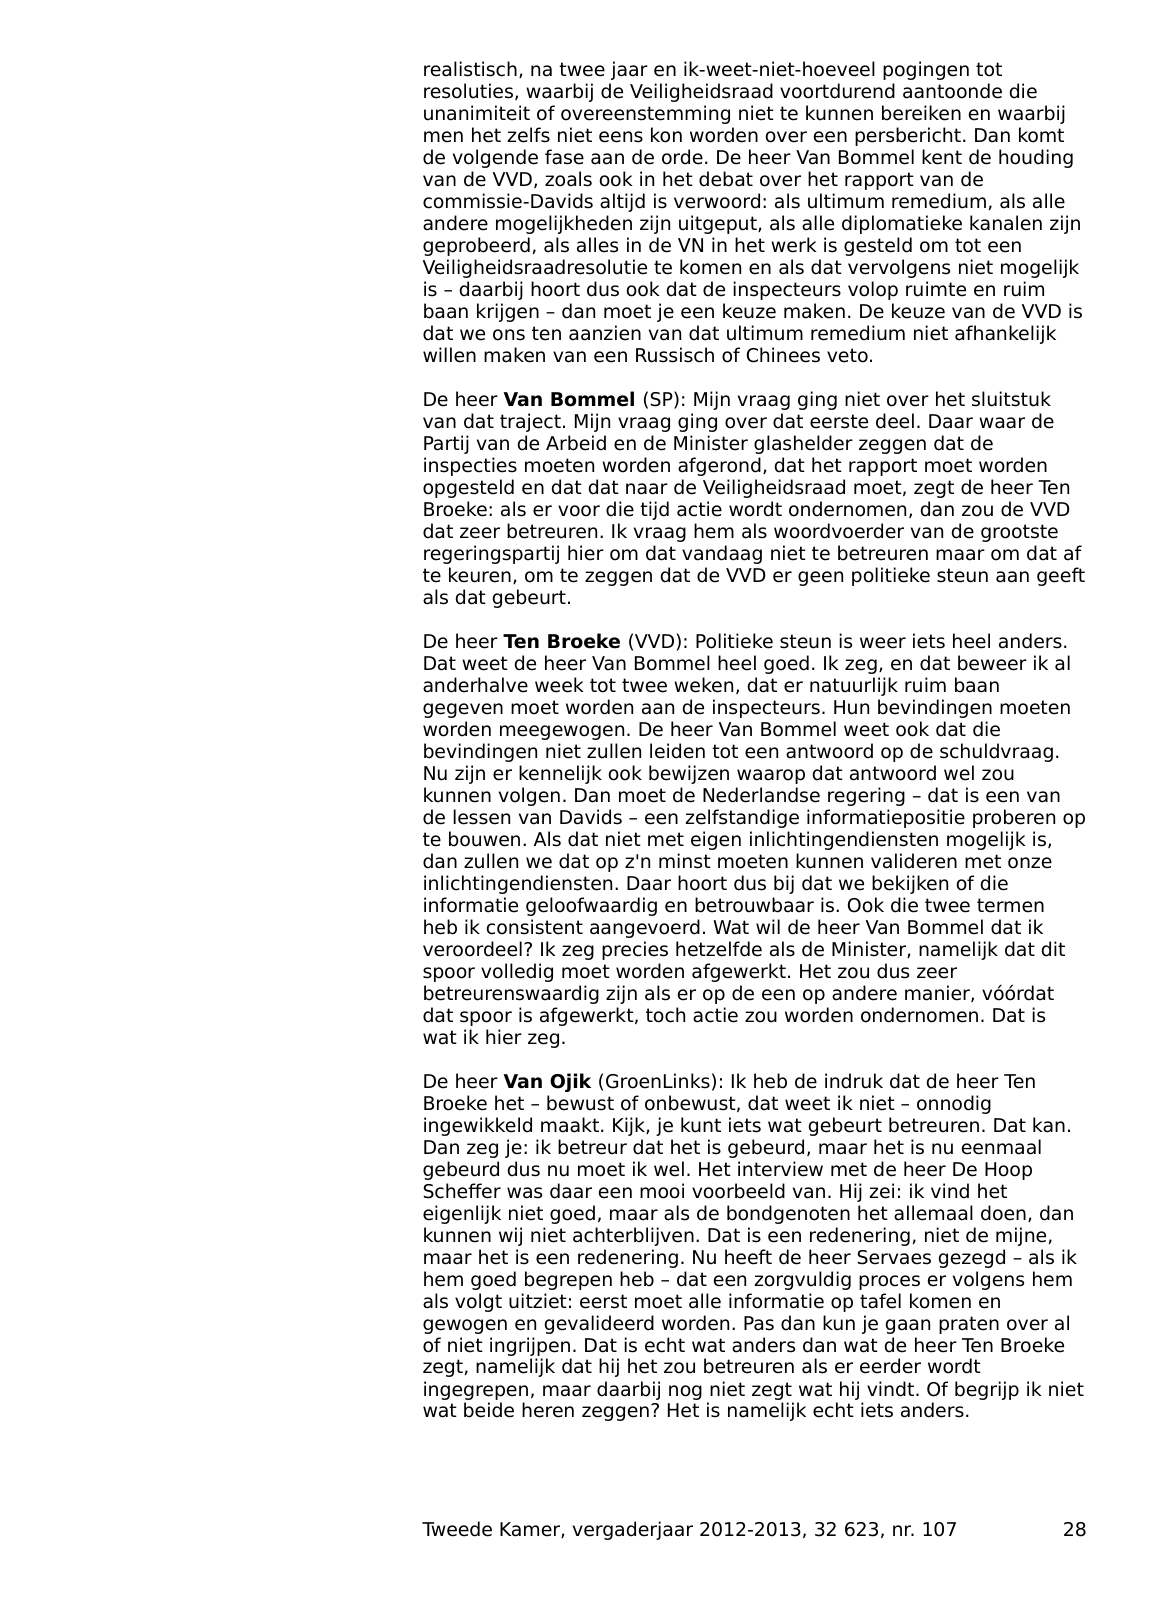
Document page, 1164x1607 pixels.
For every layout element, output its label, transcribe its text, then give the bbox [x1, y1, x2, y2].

text De heer Van Bommel (SP): Mijn vraag ging niet over het sluitstuk van dat traject. Mijn vraag ging over dat eerste deel. Daar waar de Partij van de Arbeid en de Minister glashelder zeggen dat de inspecties moeten worden afgerond, dat het rapport moet worden opgesteld en dat dat naar de Veiligheidsraad moet, zegt de heer Ten Broeke: als er voor die tijd actie wordt ondernomen, dan zou de VVD dat zeer betreuren. Ik vraag hem als woordvoerder van de grootste regeringspartij hier om dat vandaag niet te betreuren maar om dat af te keuren, om te zeggen dat de VVD er geen politieke steun aan geeft als dat gebeurt. [422, 389, 1087, 609]
text De heer Van Ojik (GroenLinks): Ik heb de indruk dat de heer Ten Broeke het – bewust of onbewust, dat weet ik niet – onnodig ingewikkeld maakt. Kijk, je kunt iets wat gebeurt betreuren. Dat kan. Dan zeg je: ik betreur dat het is gebeurd, maar het is nu eenmaal gebeurd dus nu moet ik wel. Het interview met de heer De Hoop Scheffer was daar een mooi voorbeeld van. Hij zei: ik vind het eigenlijk niet goed, maar als de bondgenoten het allemaal doen, dan kunnen wij niet achterblijven. Dat is een redenering, niet de mijne, maar het is een redenering. Nu heeft de heer Servaes gezegd – als ik hem goed begrepen heb – dat een zorgvuldig proces er volgens hem als volgt uitziet: eerst moet alle informatie op tafel komen en gewogen en gevalideerd worden. Pas dan kun je gaan praten over al of niet ingrijpen. Dat is echt wat anders dan wat de heer Ten Broeke zegt, namelijk dat hij het zou betreuren als er eerder wordt ingegrepen, maar daarbij nog niet zegt wat hij vindt. Of begrijp ik niet wat beide heren zeggen? Het is namelijk echt iets anders. [422, 1071, 1087, 1422]
text De heer Ten Broeke (VVD): Politieke steun is weer iets heel anders. Dat weet de heer Van Bommel heel goed. Ik zeg, en dat beweer ik al anderhalve week tot twee weken, dat er natuurlijk ruim baan gegeven moet worden aan de inspecteurs. Hun bevindingen moeten worden meegewogen. De heer Van Bommel weet ook dat die bevindingen niet zullen leiden tot een antwoord op de schuldvraag. Nu zijn er kennelijk ook bewijzen waarop dat antwoord wel zou kunnen volgen. Dan moet de Nederlandse regering – dat is een van de lessen van Davids – een zelfstandige informatiepositie proberen op te bouwen. Als dat niet met eigen inlichtingendiensten mogelijk is, dan zullen we dat op z'n minst moeten kunnen valideren met onze inlichtingendiensten. Daar hoort dus bij dat we bekijken of die informatie geloofwaardig en betrouwbaar is. Ook die twee termen heb ik consistent aangevoerd. Wat wil de heer Van Bommel dat ik veroordeel? Ik zeg precies hetzelfde als de Minister, namelijk dat dit spoor volledig moet worden afgewerkt. Het zou dus zeer betreurenswaardig zijn als er op de een op andere manier, vóórdat dat spoor is afgewerkt, toch actie zou worden ondernomen. Dat is wat ik hier zeg. [422, 631, 1087, 1048]
text realistisch, na twee jaar en ik-weet-niet-hoeveel pogingen tot resoluties, waarbij de Veiligheidsraad voortdurend aantoonde die unanimiteit of overeenstemming niet te kunnen bereiken en waarbij men het zelfs niet eens kon worden over een persbericht. Dan komt de volgende fase aan de orde. De heer Van Bommel kent de houding van de VVD, zoals ook in het debat over het rapport van de commissie-Davids altijd is verwoord: als ultimum remedium, als alle andere mogelijkheden zijn uitgeput, als alle diplomatieke kanalen zijn geprobeerd, als alles in de VN in het werk is gesteld om tot een Veiligheidsraadresolutie te komen en als dat vervolgens niet mogelijk is – daarbij hoort dus ook dat de inspecteurs volop ruimte en ruim baan krijgen – dan moet je een keuze maken. De keuze van de VVD is dat we ons ten aanzien van dat ultimum remedium niet afhankelijk willen maken van een Russisch of Chinees veto. [422, 59, 1087, 367]
